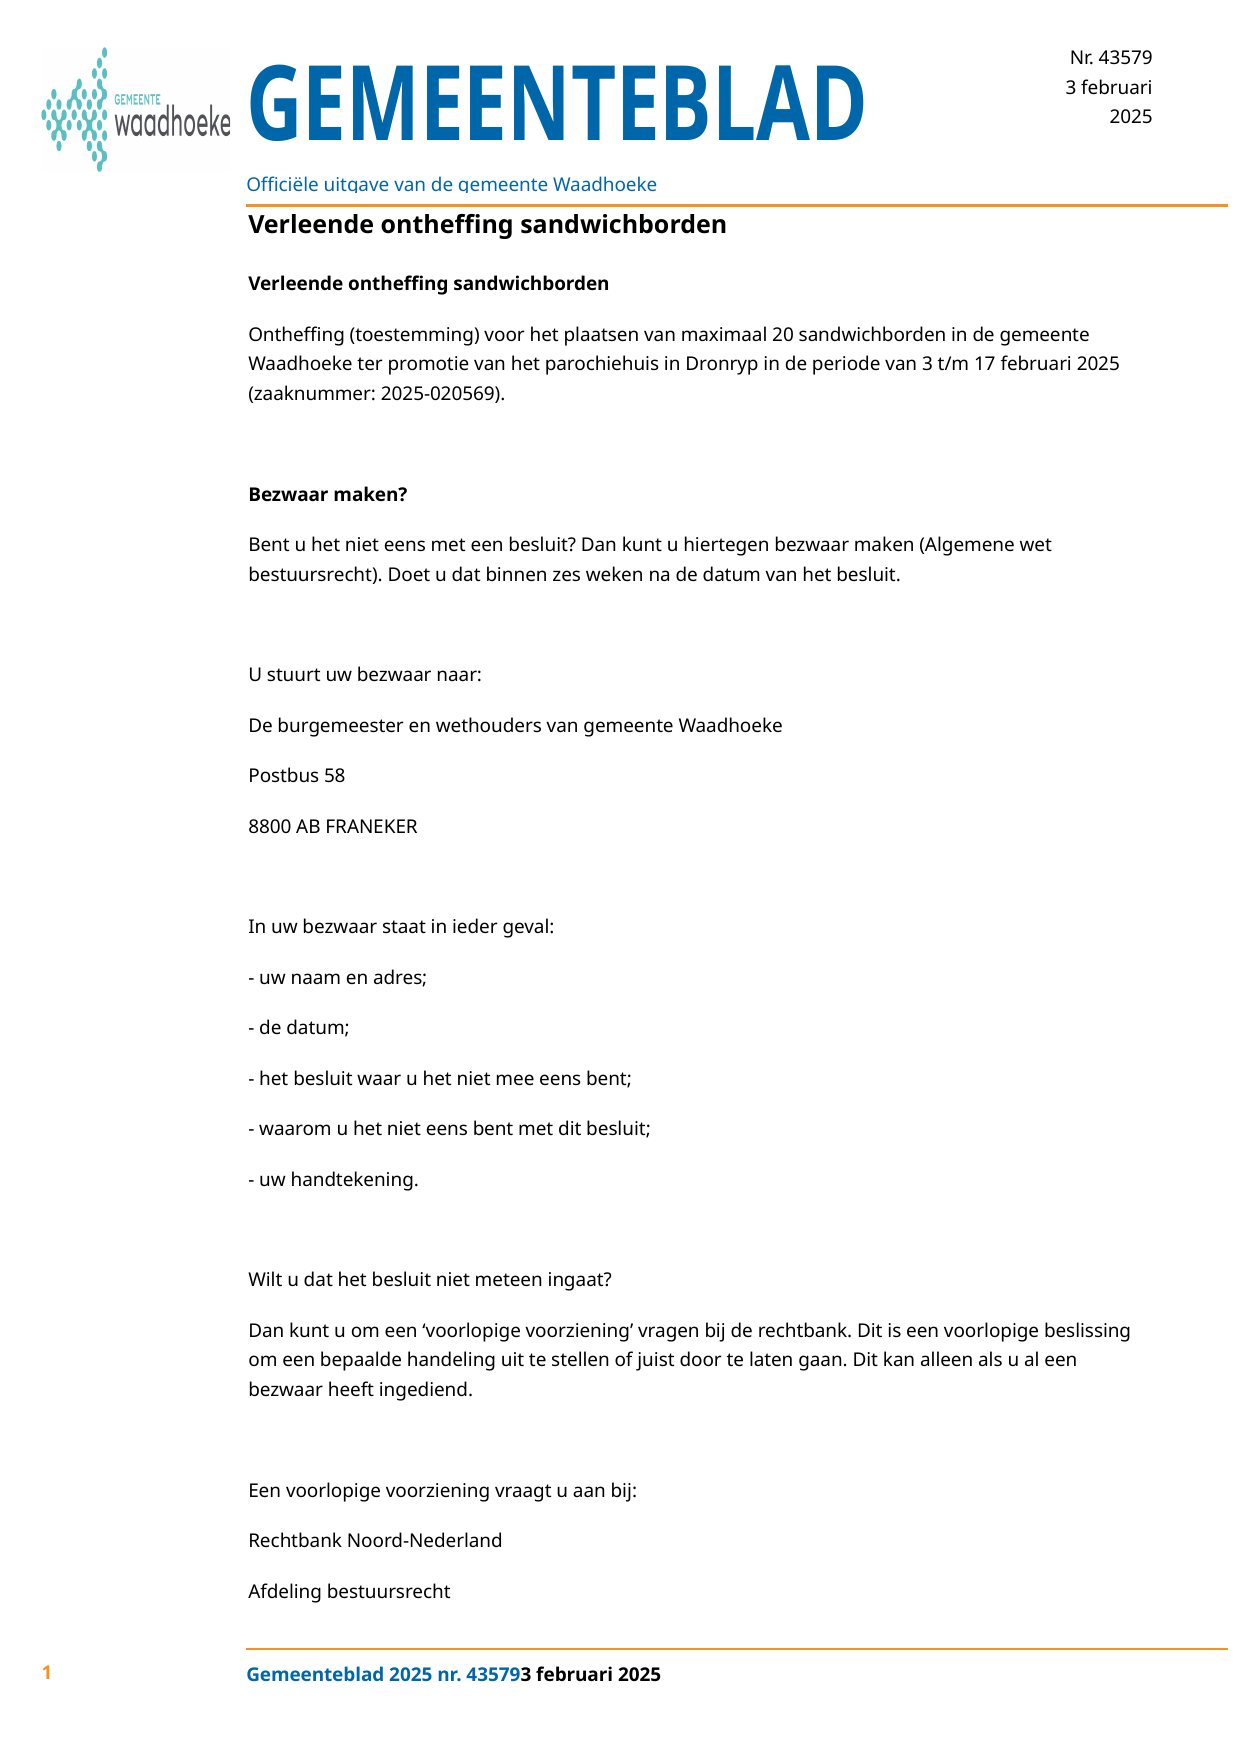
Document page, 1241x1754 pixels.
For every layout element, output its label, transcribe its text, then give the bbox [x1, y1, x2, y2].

text Verleende ontheffing sandwichborden [248, 270, 1152, 296]
text Verleende ontheffing sandwichborden [248, 207, 1152, 241]
text - uw naam en adres; [248, 964, 1152, 990]
picture [41, 47, 231, 172]
text Dan kunt u om een ‘voorlopige voorziening’ vragen bij de rechtbank. Dit is een voorlopige beslissing om een bepaalde handeling uit te stellen of juist door te laten gaan. Dit kan alleen als u al een bezwaar heeft ingediend. [248, 1317, 1152, 1402]
text Afdeling bestuursrecht [248, 1578, 1152, 1603]
text Postbus 58 [248, 762, 1152, 788]
text Ontheffing (toestemming) voor het plaatsen van maximaal 20 sandwichborden in de gemeente Waadhoeke ter promotie van het parochiehuis in Dronryp in de periode van 3 t/m 17 februari 2025 (zaaknummer: 2025-020569). [248, 321, 1152, 406]
text Wilt u dat het besluit niet meteen ingaat? [248, 1267, 1152, 1292]
text De burgemeester en wethouders van gemeente Waadhoeke [248, 712, 1152, 738]
text U stuurt uw bezwaar naar: [248, 662, 1152, 687]
text - waarom u het niet eens bent met dit besluit; [248, 1115, 1152, 1141]
text - het besluit waar u het niet mee eens bent; [248, 1065, 1152, 1091]
text Rechtbank Noord-Nederland [248, 1527, 1152, 1553]
text Bezwaar maken? [248, 481, 1152, 506]
text - de datum; [248, 1014, 1152, 1040]
text Bent u het niet eens met een besluit? Dan kunt u hiertegen bezwaar maken (Algemene wet bestuursrecht). Doet u dat binnen zes weken na de datum van het besluit. [248, 531, 1152, 586]
text 8800 AB FRANEKER [248, 813, 1152, 838]
text - uw handtekening. [248, 1166, 1152, 1191]
text Een voorlopige voorziening vraagt u aan bij: [248, 1477, 1152, 1503]
text In uw bezwaar staat in ieder geval: [248, 914, 1152, 939]
